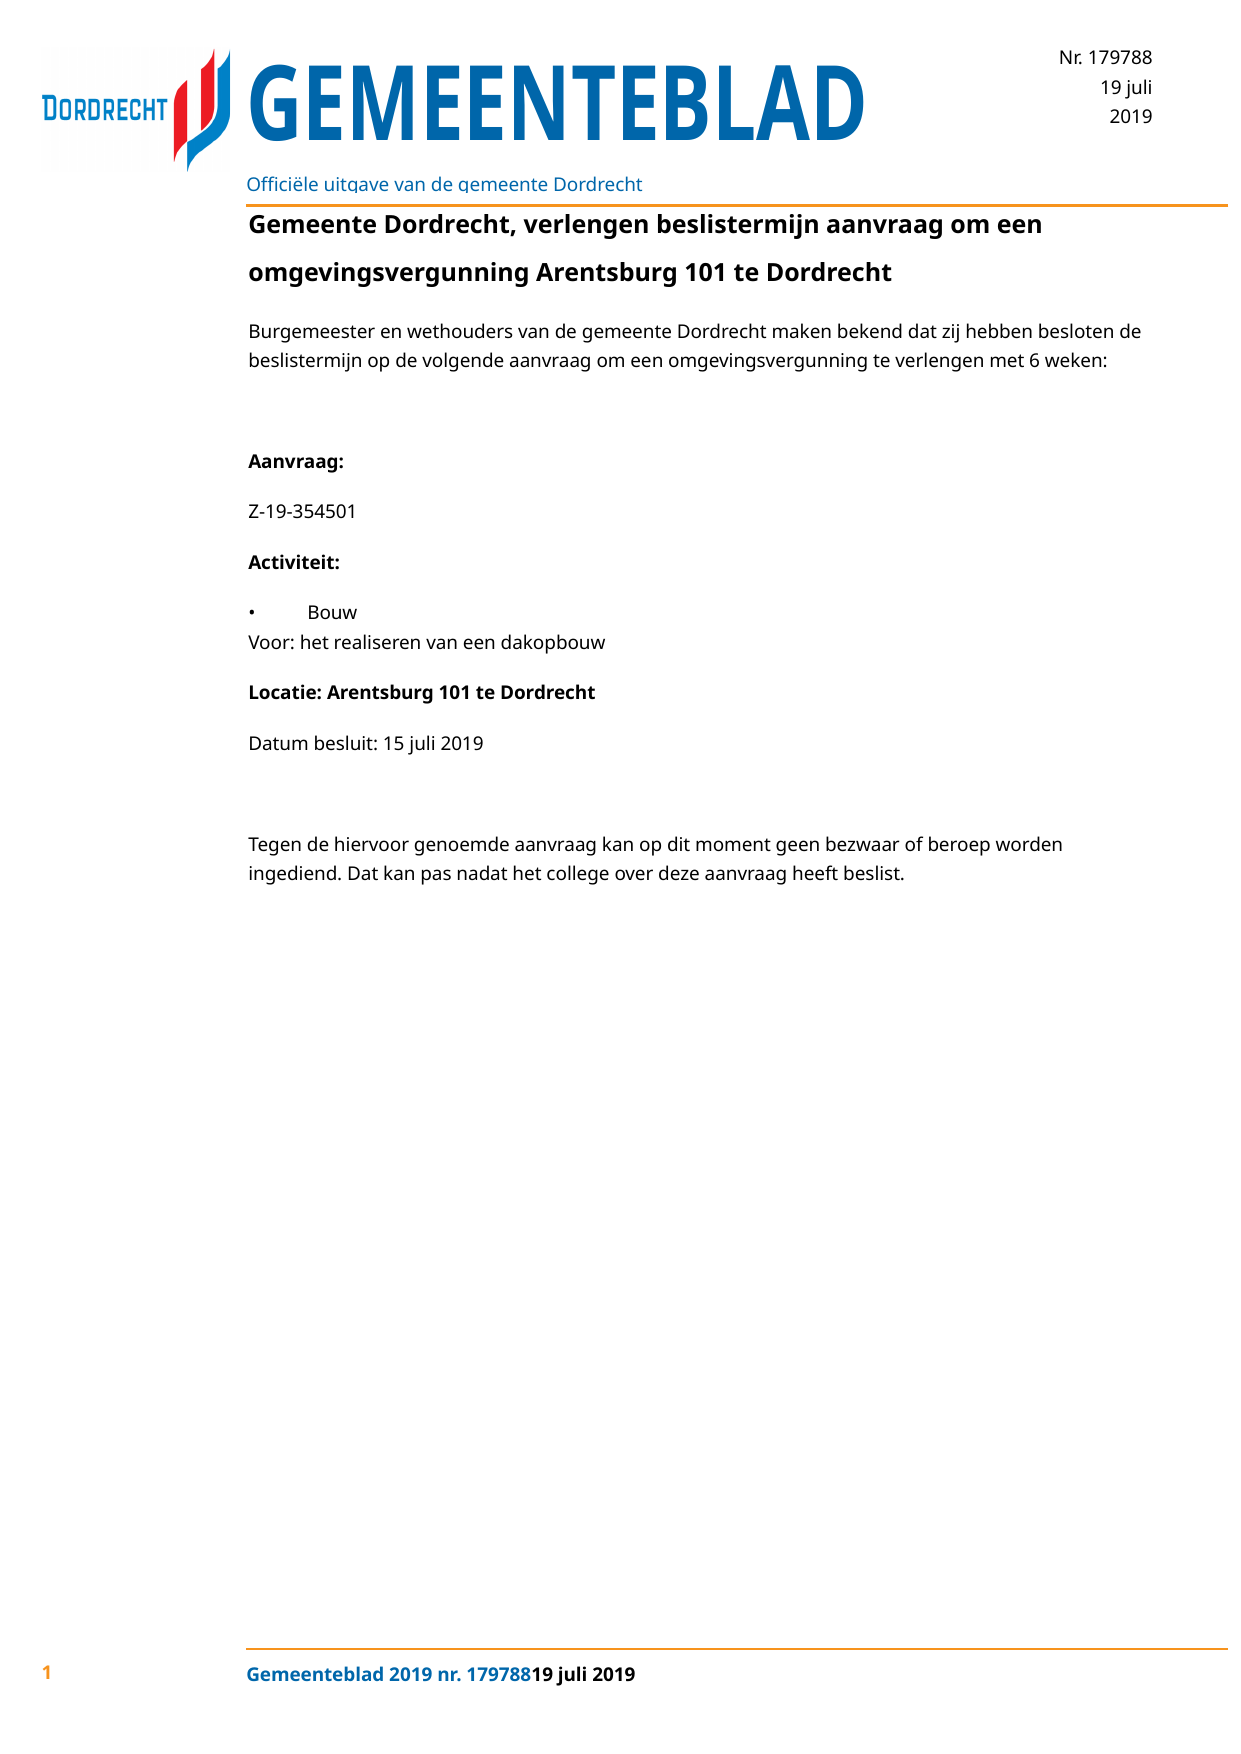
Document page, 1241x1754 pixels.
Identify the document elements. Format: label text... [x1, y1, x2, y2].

text Voor: het realiseren van een dakopbouw [248, 629, 1152, 655]
text Z-19-354501 [248, 499, 1152, 524]
text Tegen de hiervoor genoemde aanvraag kan op dit moment geen bezwaar of beroep worden ingediend. Dat kan pas nadat het college over deze aanvraag heeft beslist. [248, 831, 1152, 886]
text Gemeente Dordrecht, verlengen beslistermijn aanvraag om een omgevingsvergunning Arentsburg 101 te Dordrecht [248, 207, 1152, 288]
text Locatie: Arentsburg 101 te Dordrecht [248, 679, 1152, 705]
picture [41, 47, 231, 172]
text Aanvraag: [248, 448, 1152, 474]
text Datum besluit: 15 juli 2019 [248, 730, 1152, 756]
text Activiteit: [248, 549, 1152, 575]
text Burgemeester en wethouders van de gemeente Dordrecht maken bekend dat zij hebben besloten de beslistermijn op de volgende aanvraag om een omgevingsvergunning te verlengen met 6 weken: [248, 318, 1152, 373]
list Bouw [248, 599, 1152, 625]
